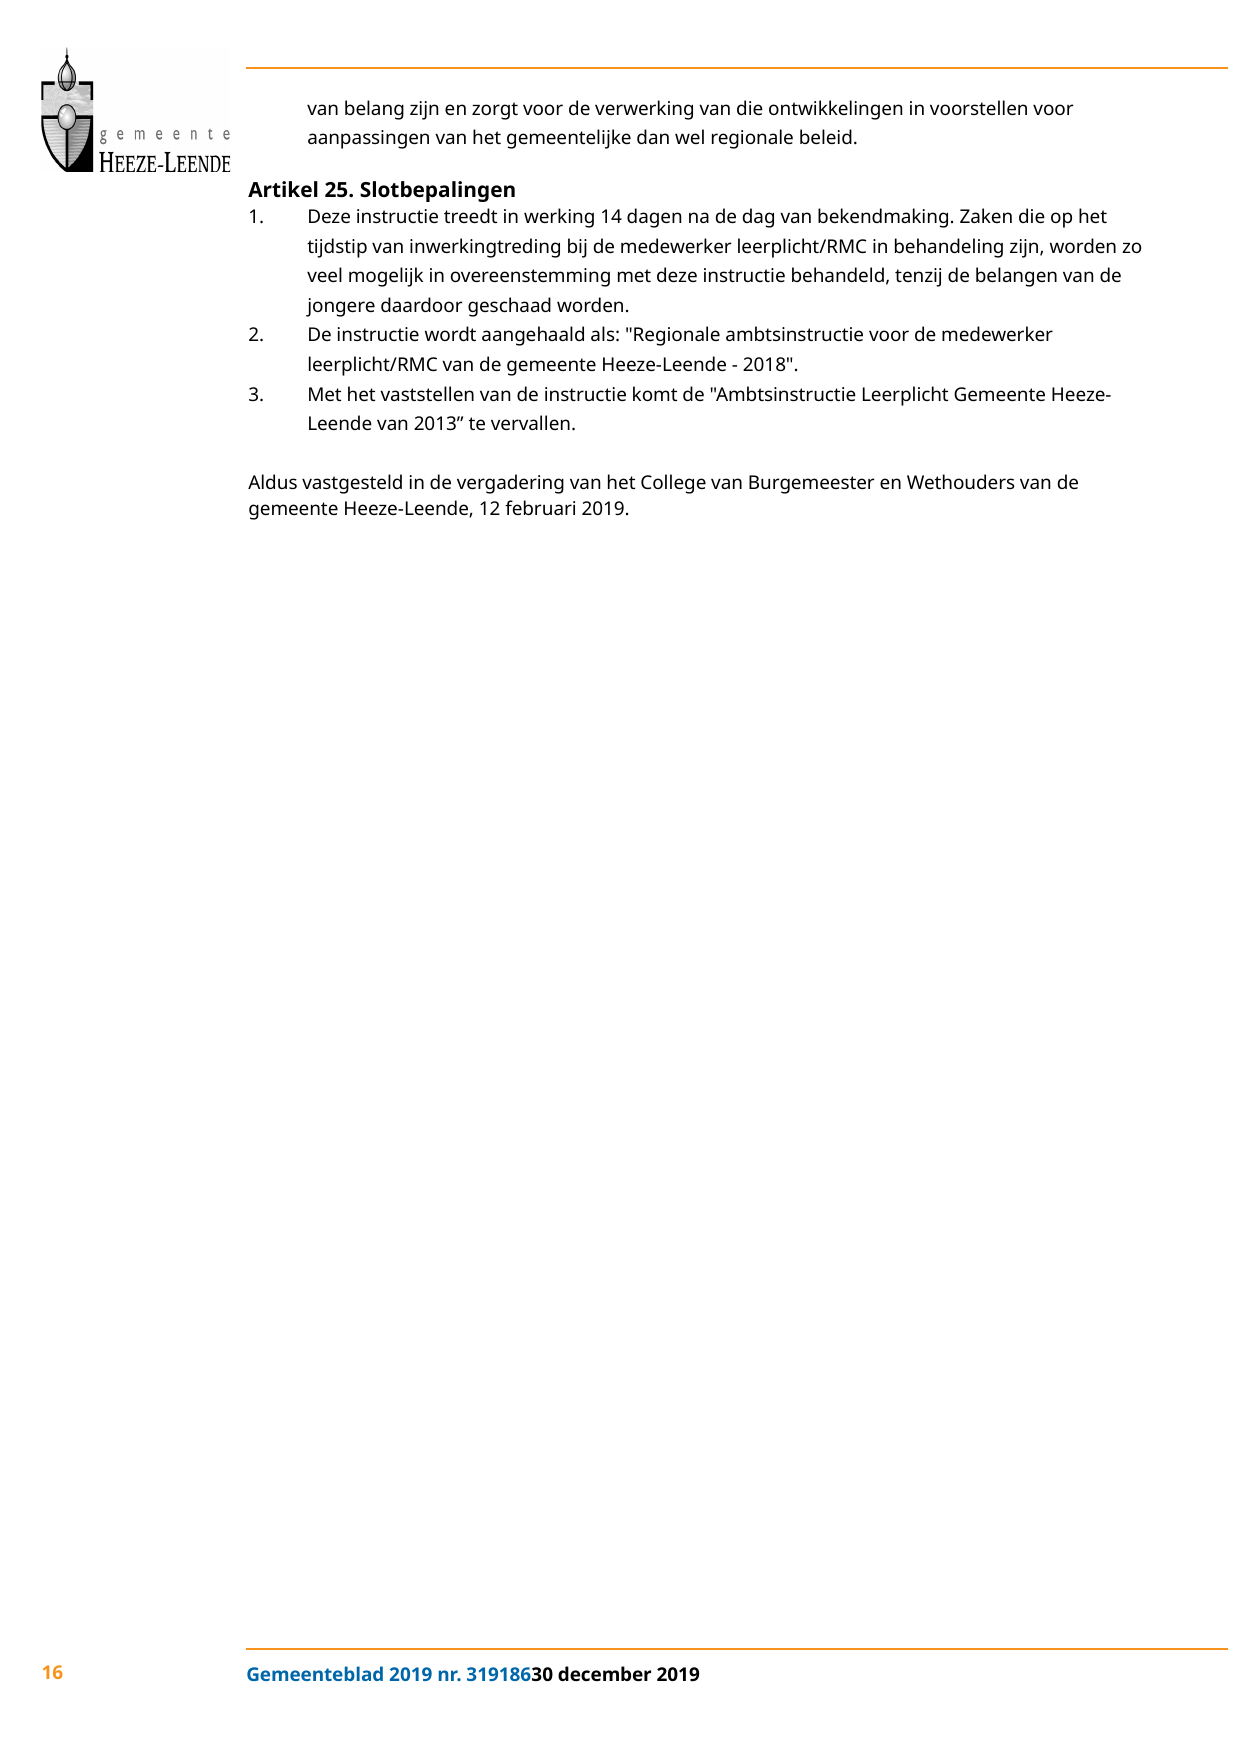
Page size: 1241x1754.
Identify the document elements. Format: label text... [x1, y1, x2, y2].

list De instructie wordt aangehaald als: "Regionale ambtsinstructie voor de medewerker leerplicht/RMC van de gemeente Heeze-Leende - 2018". [248, 322, 1152, 377]
list Met het vaststellen van de instructie komt de "Ambtsinstructie Leerplicht Gemeente Heeze-Leende van 2013” te vervallen. [248, 381, 1152, 436]
picture [41, 47, 231, 172]
list van belang zijn en zorgt voor de verwerking van die ontwikkelingen in voorstellen voor aanpassingen van het gemeentelijke dan wel regionale beleid. [248, 95, 1152, 150]
list Deze instructie treedt in werking 14 dagen na de dag van bekendmaking. Zaken die op het tijdstip van inwerkingtreding bij de medewerker leerplicht/RMC in behandeling zijn, worden zo veel mogelijk in overeenstemming met deze instructie behandeld, tenzij de belangen van de jongere daardoor geschaad worden. [248, 203, 1152, 318]
text Aldus vastgesteld in de vergadering van het College van Burgemeester en Wethouders van de gemeente Heeze-Leende, 12 februari 2019. [248, 469, 1152, 521]
text Artikel 25. Slotbepalingen [248, 175, 1152, 203]
